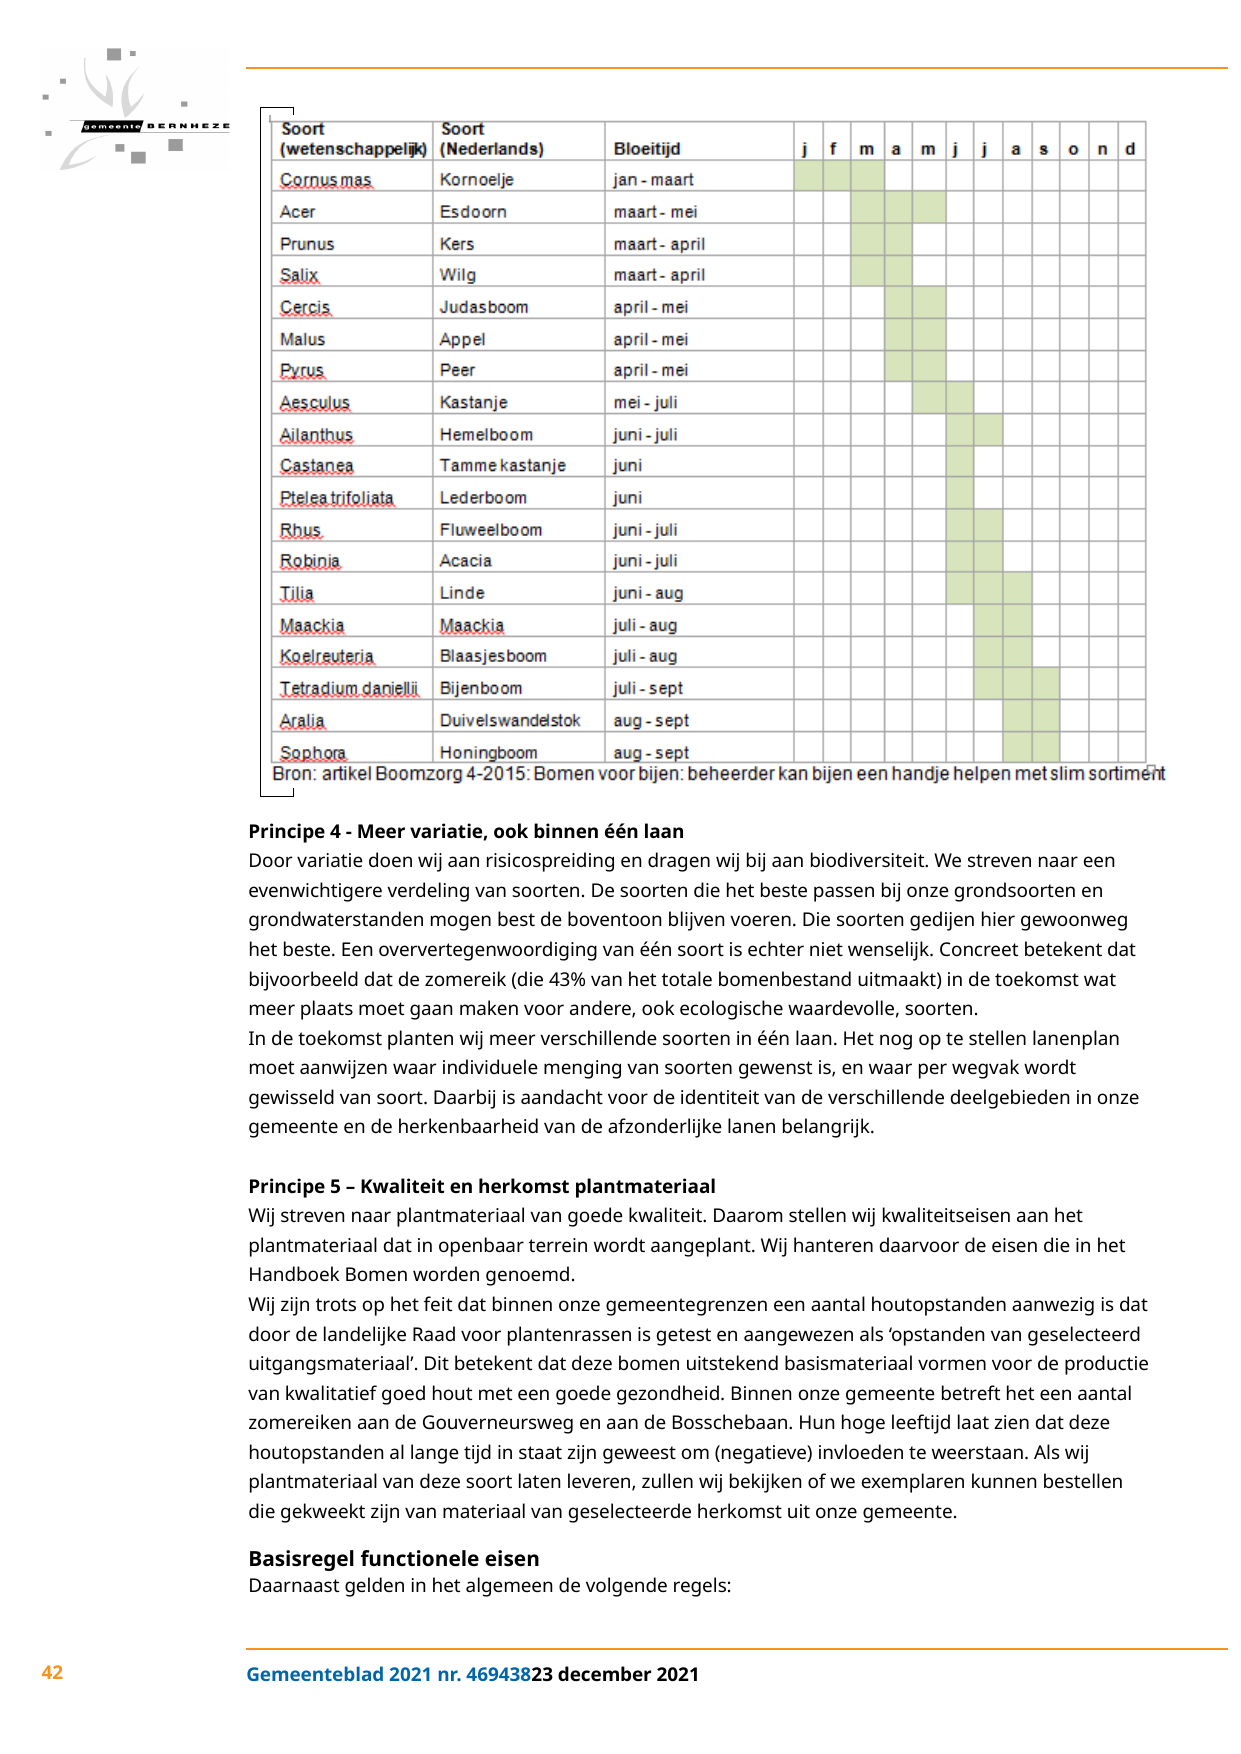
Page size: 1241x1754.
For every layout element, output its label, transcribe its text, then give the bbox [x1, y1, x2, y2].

text Wij zijn trots op het feit dat binnen onze gemeentegrenzen een aantal houtopstanden aanwezig is dat door de landelijke Raad voor plantenrassen is getest en aangewezen als ‘opstanden van geselecteerd uitgangsmateriaal’. Dit betekent dat deze bomen uitstekend basismateriaal vormen voor de productie van kwalitatief goed hout met een goede gezondheid. Binnen onze gemeente betreft het een aantal zomereiken aan de Gouverneursweg en aan de Bosschebaan. Hun hoge leeftijd laat zien dat deze houtopstanden al lange tijd in staat zijn geweest om (negatieve) invloeden te weerstaan. Als wij plantmateriaal van deze soort laten leveren, zullen wij bekijken of we exemplaren kunnen bestellen die gekweekt zijn van materiaal van geselecteerde herkomst uit onze gemeente. [248, 1291, 1152, 1524]
text Wij streven naar plantmateriaal van goede kwaliteit. Daarom stellen wij kwaliteitseisen aan het plantmateriaal dat in openbaar terrein wordt aangeplant. Wij hanteren daarvoor de eisen die in het Handboek Bomen worden genoemd. [248, 1202, 1152, 1287]
text Daarnaast gelden in het algemeen de volgende regels: [248, 1572, 1152, 1598]
text Door variatie doen wij aan risicospreiding en dragen wij bij aan biodiversiteit. We streven naar een evenwichtigere verdeling van soorten. De soorten die het beste passen bij onze grondsoorten en grondwaterstanden mogen best de boventoon blijven voeren. Die soorten gedijen hier gewoonweg het beste. Een oververtegenwoordiging van één soort is echter niet wenselijk. Concreet betekent dat bijvoorbeeld dat de zomereik (die 43% van het totale bomenbestand uitmaakt) in de toekomst wat meer plaats moet gaan maken voor andere, ook ecologische waardevolle, soorten. [248, 847, 1152, 1021]
picture [268, 115, 1173, 788]
picture [41, 47, 231, 172]
text Principe 5 – Kwaliteit en herkomst plantmateriaal [248, 1173, 1152, 1198]
text Principe 4 - Meer variatie, ook binnen één laan [248, 818, 1152, 843]
text In de toekomst planten wij meer verschillende soorten in één laan. Het nog op te stellen lanenplan moet aanwijzen waar individuele menging van soorten gewenst is, en waar per wegvak wordt gewisseld van soort. Daarbij is aandacht voor de identiteit van de verschillende deelgebieden in onze gemeente en de herkenbaarheid van de afzonderlijke lanen belangrijk. [248, 1025, 1152, 1139]
text Basisregel functionele eisen [248, 1544, 1152, 1572]
